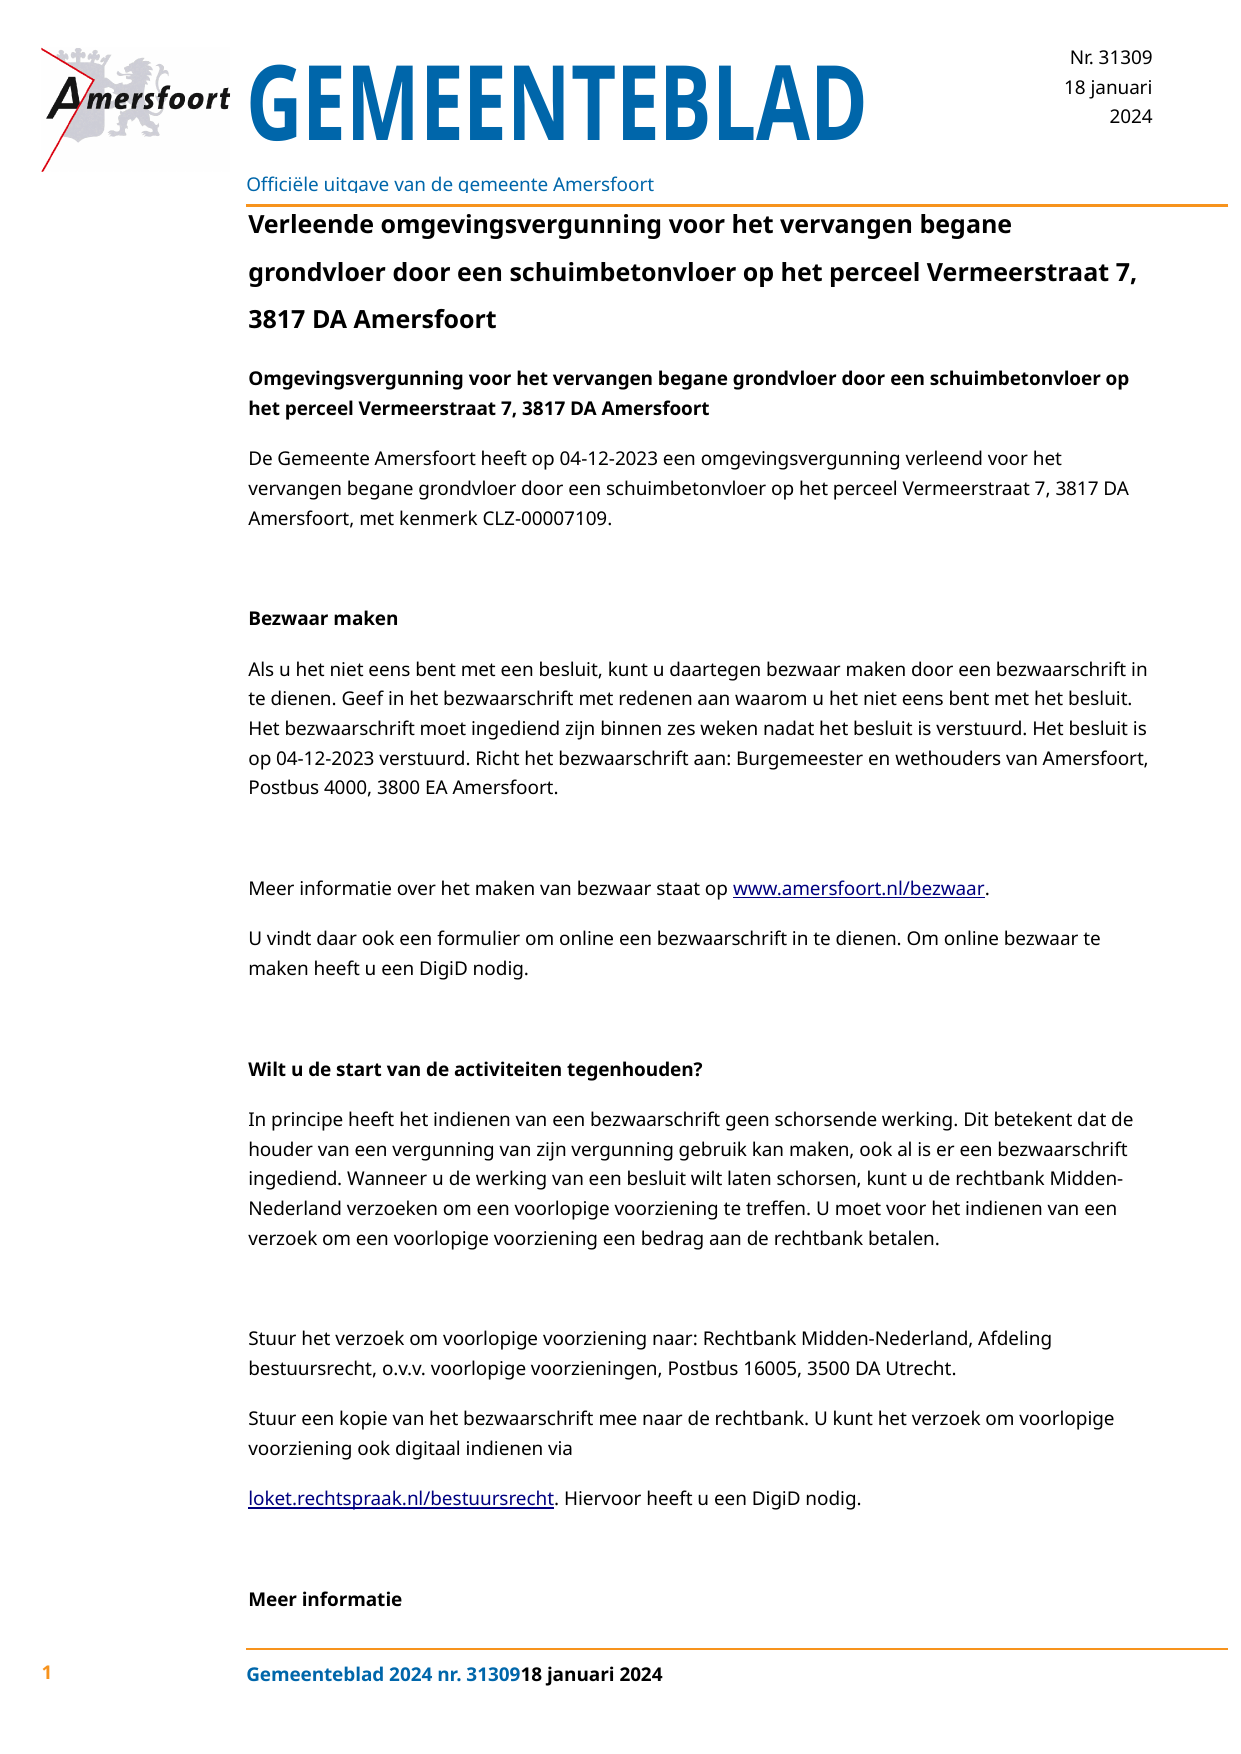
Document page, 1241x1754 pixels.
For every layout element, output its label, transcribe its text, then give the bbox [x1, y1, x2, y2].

text Wilt u de start van de activiteiten tegenhouden? [248, 1056, 1152, 1082]
text loket.rechtspraak.nl/bestuursrecht. Hiervoor heeft u een DigiD nodig. [248, 1486, 1152, 1511]
text U vindt daar ook een formulier om online een bezwaarschrift in te dienen. Om online bezwaar te maken heeft u een DigiD nodig. [248, 926, 1152, 981]
text Stuur het verzoek om voorlopige voorziening naar: Rechtbank Midden-Nederland, Afdeling bestuursrecht, o.v.v. voorlopige voorzieningen, Postbus 16005, 3500 DA Utrecht. [248, 1326, 1152, 1381]
text Omgevingsvergunning voor het vervangen begane grondvloer door een schuimbetonvloer op het perceel Vermeerstraat 7, 3817 DA Amersfoort [248, 366, 1152, 421]
text Verleende omgevingsvergunning voor het vervangen begane grondvloer door een schuimbetonvloer op het perceel Vermeerstraat 7, 3817 DA Amersfoort [248, 207, 1152, 336]
picture [41, 47, 231, 172]
text Meer informatie over het maken van bezwaar staat op www.amersfoort.nl/bezwaar. [248, 875, 1152, 901]
text In principe heeft het indienen van een bezwaarschrift geen schorsende werking. Dit betekent dat de houder van een vergunning van zijn vergunning gebruik kan maken, ook al is er een bezwaarschrift ingediend. Wanneer u de werking van een besluit wilt laten schorsen, kunt u de rechtbank Midden-Nederland verzoeken om een voorlopige voorziening te treffen. U moet voor het indienen van een verzoek om een voorlopige voorziening een bedrag aan de rechtbank betalen. [248, 1106, 1152, 1250]
text Als u het niet eens bent met een besluit, kunt u daartegen bezwaar maken door een bezwaarschrift in te dienen. Geef in het bezwaarschrift met redenen aan waarom u het niet eens bent met het besluit. Het bezwaarschrift moet ingediend zijn binnen zes weken nadat het besluit is verstuurd. Het besluit is op 04-12-2023 verstuurd. Richt het bezwaarschrift aan: Burgemeester en wethouders van Amersfoort, Postbus 4000, 3800 EA Amersfoort. [248, 656, 1152, 800]
text Meer informatie [248, 1586, 1152, 1612]
text De Gemeente Amersfoort heeft op 04-12-2023 een omgevingsvergunning verleend voor het vervangen begane grondvloer door een schuimbetonvloer op het perceel Vermeerstraat 7, 3817 DA Amersfoort, met kenmerk CLZ-00007109. [248, 446, 1152, 530]
text Stuur een kopie van het bezwaarschrift mee naar de rechtbank. U kunt het verzoek om voorlopige voorziening ook digitaal indienen via [248, 1406, 1152, 1461]
text Bezwaar maken [248, 606, 1152, 631]
